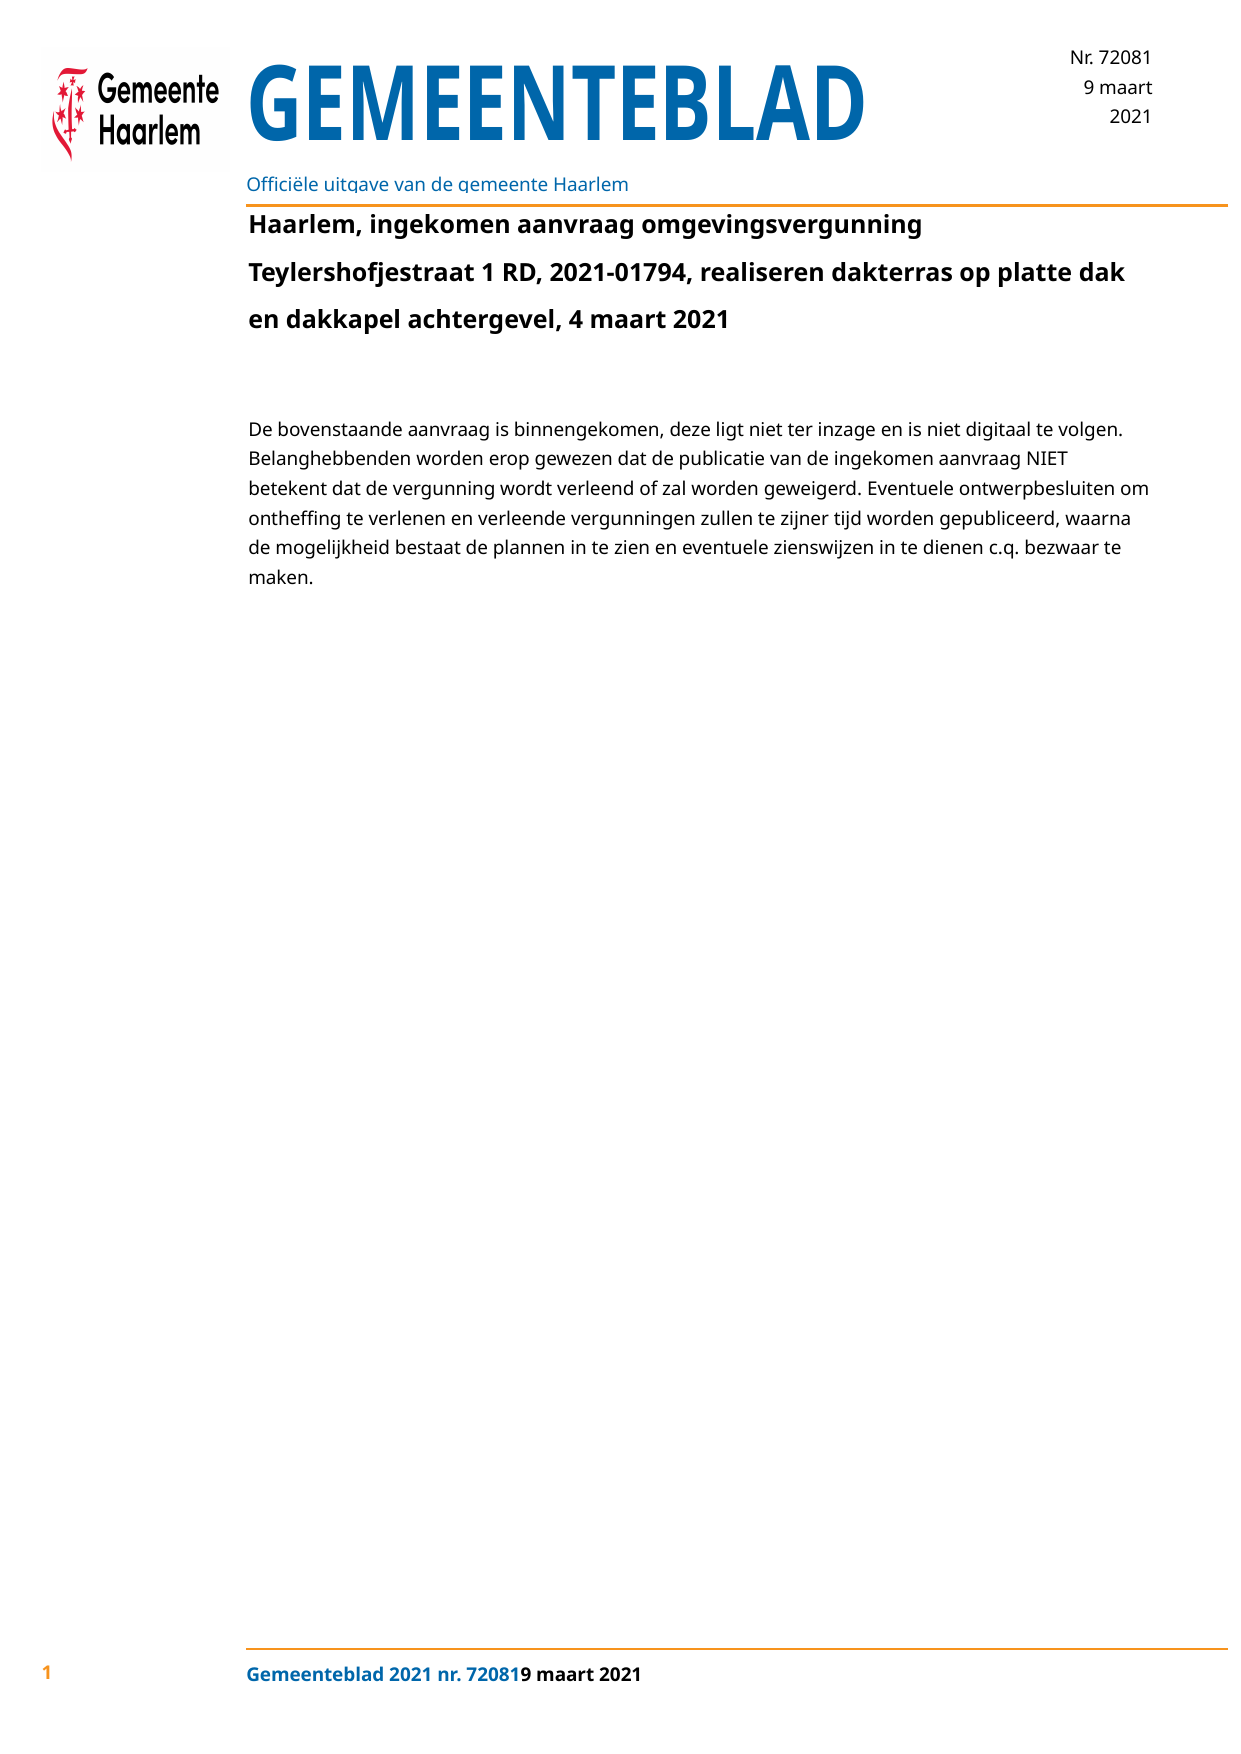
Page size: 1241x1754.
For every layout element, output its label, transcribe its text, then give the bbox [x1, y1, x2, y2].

text De bovenstaande aanvraag is binnengekomen, deze ligt niet ter inzage en is niet digitaal te volgen. Belanghebbenden worden erop gewezen dat de publicatie van de ingekomen aanvraag NIET betekent dat de vergunning wordt verleend of zal worden geweigerd. Eventuele ontwerpbesluiten om ontheffing te verlenen en verleende vergunningen zullen te zijner tijd worden gepubliceerd, waarna de mogelijkheid bestaat de plannen in te zien en eventuele zienswijzen in te dienen c.q. bezwaar te maken. [248, 416, 1152, 589]
text Haarlem, ingekomen aanvraag omgevingsvergunning Teylershofjestraat 1 RD, 2021-01794, realiseren dakterras op platte dak en dakkapel achtergevel, 4 maart 2021 [248, 207, 1152, 336]
picture [41, 47, 231, 172]
